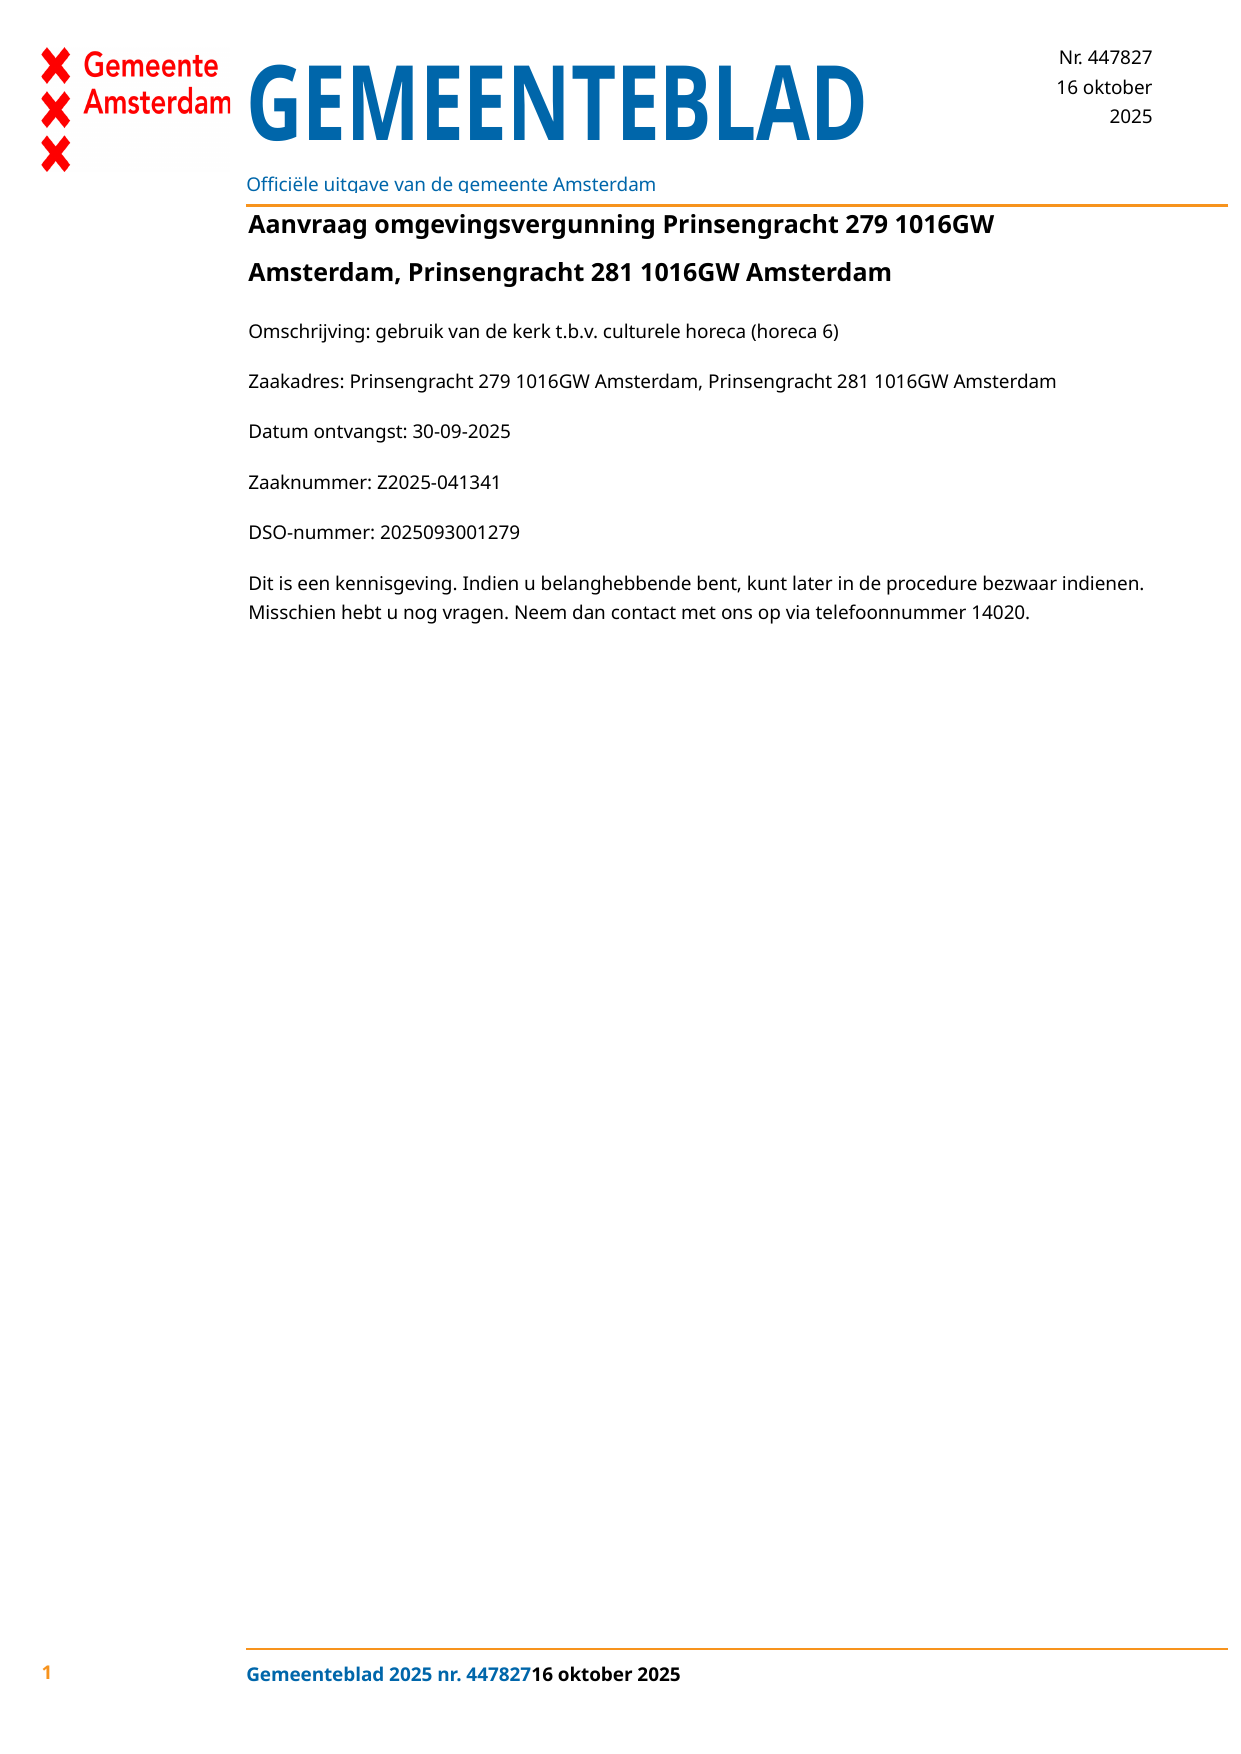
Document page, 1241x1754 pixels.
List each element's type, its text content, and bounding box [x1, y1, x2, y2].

text Zaaknummer: Z2025-041341 [248, 469, 1152, 495]
text Dit is een kennisgeving. Indien u belanghebbende bent, kunt later in de procedure bezwaar indienen. Misschien hebt u nog vragen. Neem dan contact met ons op via telefoonnummer 14020. [248, 570, 1152, 625]
text DSO-nummer: 2025093001279 [248, 519, 1152, 545]
text Zaakadres: Prinsengracht 279 1016GW Amsterdam, Prinsengracht 281 1016GW Amsterdam [248, 368, 1152, 394]
text Omschrijving: gebruik van de kerk t.b.v. culturele horeca (horeca 6) [248, 318, 1152, 344]
text Datum ontvangst: 30-09-2025 [248, 419, 1152, 444]
text Aanvraag omgevingsvergunning Prinsengracht 279 1016GW Amsterdam, Prinsengracht 281 1016GW Amsterdam [248, 207, 1152, 288]
picture [41, 47, 231, 172]
